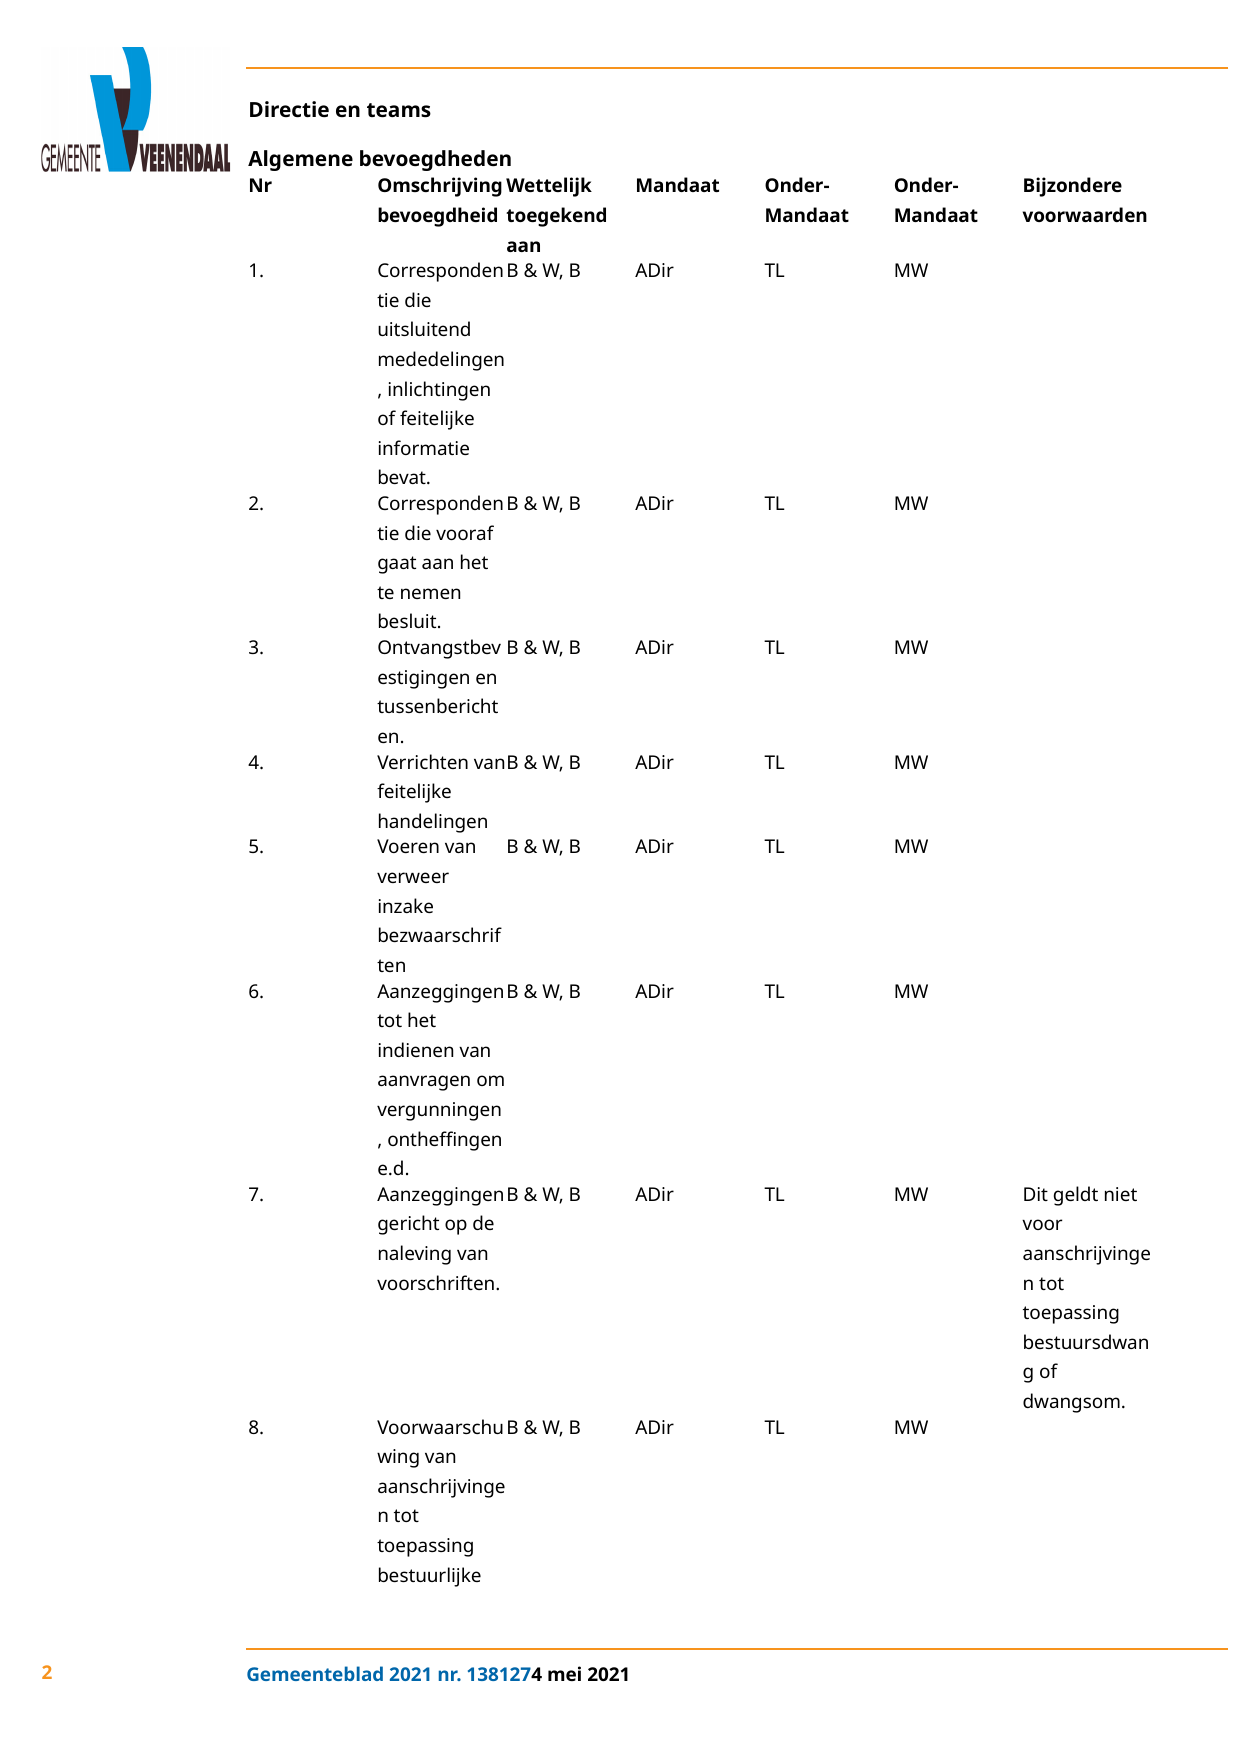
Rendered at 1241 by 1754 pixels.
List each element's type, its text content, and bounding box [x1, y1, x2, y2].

table_cell B & W, B [506, 490, 635, 634]
table_cell MW [894, 749, 1022, 834]
table_cell ADir [635, 978, 764, 1181]
table_cell MW [894, 834, 1022, 978]
table_cell ADir [635, 1414, 764, 1587]
table_cell [248, 1181, 377, 1414]
table_cell B & W, B [506, 634, 635, 749]
table_cell MW [894, 1414, 1022, 1587]
table_cell ADir [635, 490, 764, 634]
table_cell [1023, 1414, 1152, 1587]
table_cell TL [764, 978, 893, 1181]
table_cell MW [894, 1181, 1022, 1414]
table_header Omschrijving bevoegdheid [377, 173, 506, 257]
table_cell Aanzeggingen gericht op de naleving van voorschriften. [377, 1181, 506, 1414]
table_header Nr [248, 173, 377, 257]
table_cell [1023, 749, 1152, 834]
table_cell ADir [635, 1181, 764, 1414]
table_header Onder- Mandaat [894, 173, 1022, 257]
table_header Wettelijk toegekend aan [506, 173, 635, 257]
table_cell [248, 834, 377, 978]
table_cell B & W, B [506, 1414, 635, 1587]
table_cell B & W, B [506, 1181, 635, 1414]
table_header Mandaat [635, 173, 764, 257]
table_cell [248, 258, 377, 490]
table_cell TL [764, 1414, 893, 1587]
table_cell Correspondentie die uitsluitend mededelingen, inlichtingen of feitelijke informatie bevat. [377, 258, 506, 490]
table_cell TL [764, 834, 893, 978]
table_header Onder- Mandaat [764, 173, 893, 257]
picture [41, 47, 130, 172]
table_cell MW [894, 490, 1022, 634]
table_cell Verrichten van feitelijke handelingen [377, 749, 506, 834]
table_cell [1023, 978, 1152, 1181]
table_cell [248, 490, 377, 634]
table_cell TL [764, 490, 893, 634]
table_cell Dit geldt niet voor aanschrijvingen tot toepassing bestuursdwang of dwangsom. [1023, 1181, 1152, 1414]
table_cell [248, 749, 377, 834]
table_cell TL [764, 634, 893, 749]
table_cell TL [764, 258, 893, 490]
table_cell Aanzeggingen tot het indienen van aanvragen om vergunningen, ontheffingen e.d. [377, 978, 506, 1181]
table_cell [248, 978, 377, 1181]
table_cell Voeren van verweer inzake bezwaarschriften [377, 834, 506, 978]
table_cell [248, 1414, 377, 1587]
table_cell B & W, B [506, 749, 635, 834]
table_cell [248, 634, 377, 749]
picture [123, 47, 231, 172]
table_cell [1023, 258, 1152, 490]
text Directie en teams [248, 95, 1152, 123]
table_cell ADir [635, 258, 764, 490]
table_cell Voorwaarschuwing van aanschrijvingen tot toepassing bestuurlijke [377, 1414, 506, 1587]
table_cell ADir [635, 749, 764, 834]
table_cell Correspondentie die vooraf gaat aan het te nemen besluit. [377, 490, 506, 634]
table_cell [1023, 490, 1152, 634]
table_cell MW [894, 258, 1022, 490]
table_cell Ontvangstbevestigingen en tussenberichten. [377, 634, 506, 749]
table_cell [1023, 634, 1152, 749]
table_cell TL [764, 1181, 893, 1414]
table_cell B & W, B [506, 258, 635, 490]
table_cell ADir [635, 634, 764, 749]
text Algemene bevoegdheden [248, 144, 1152, 172]
table_cell ADir [635, 834, 764, 978]
table_cell TL [764, 749, 893, 834]
table_cell MW [894, 978, 1022, 1181]
table_cell MW [894, 634, 1022, 749]
table_cell [1023, 834, 1152, 978]
table_header Bijzondere voorwaarden [1023, 173, 1152, 257]
table_cell B & W, B [506, 834, 635, 978]
table_cell B & W, B [506, 978, 635, 1181]
